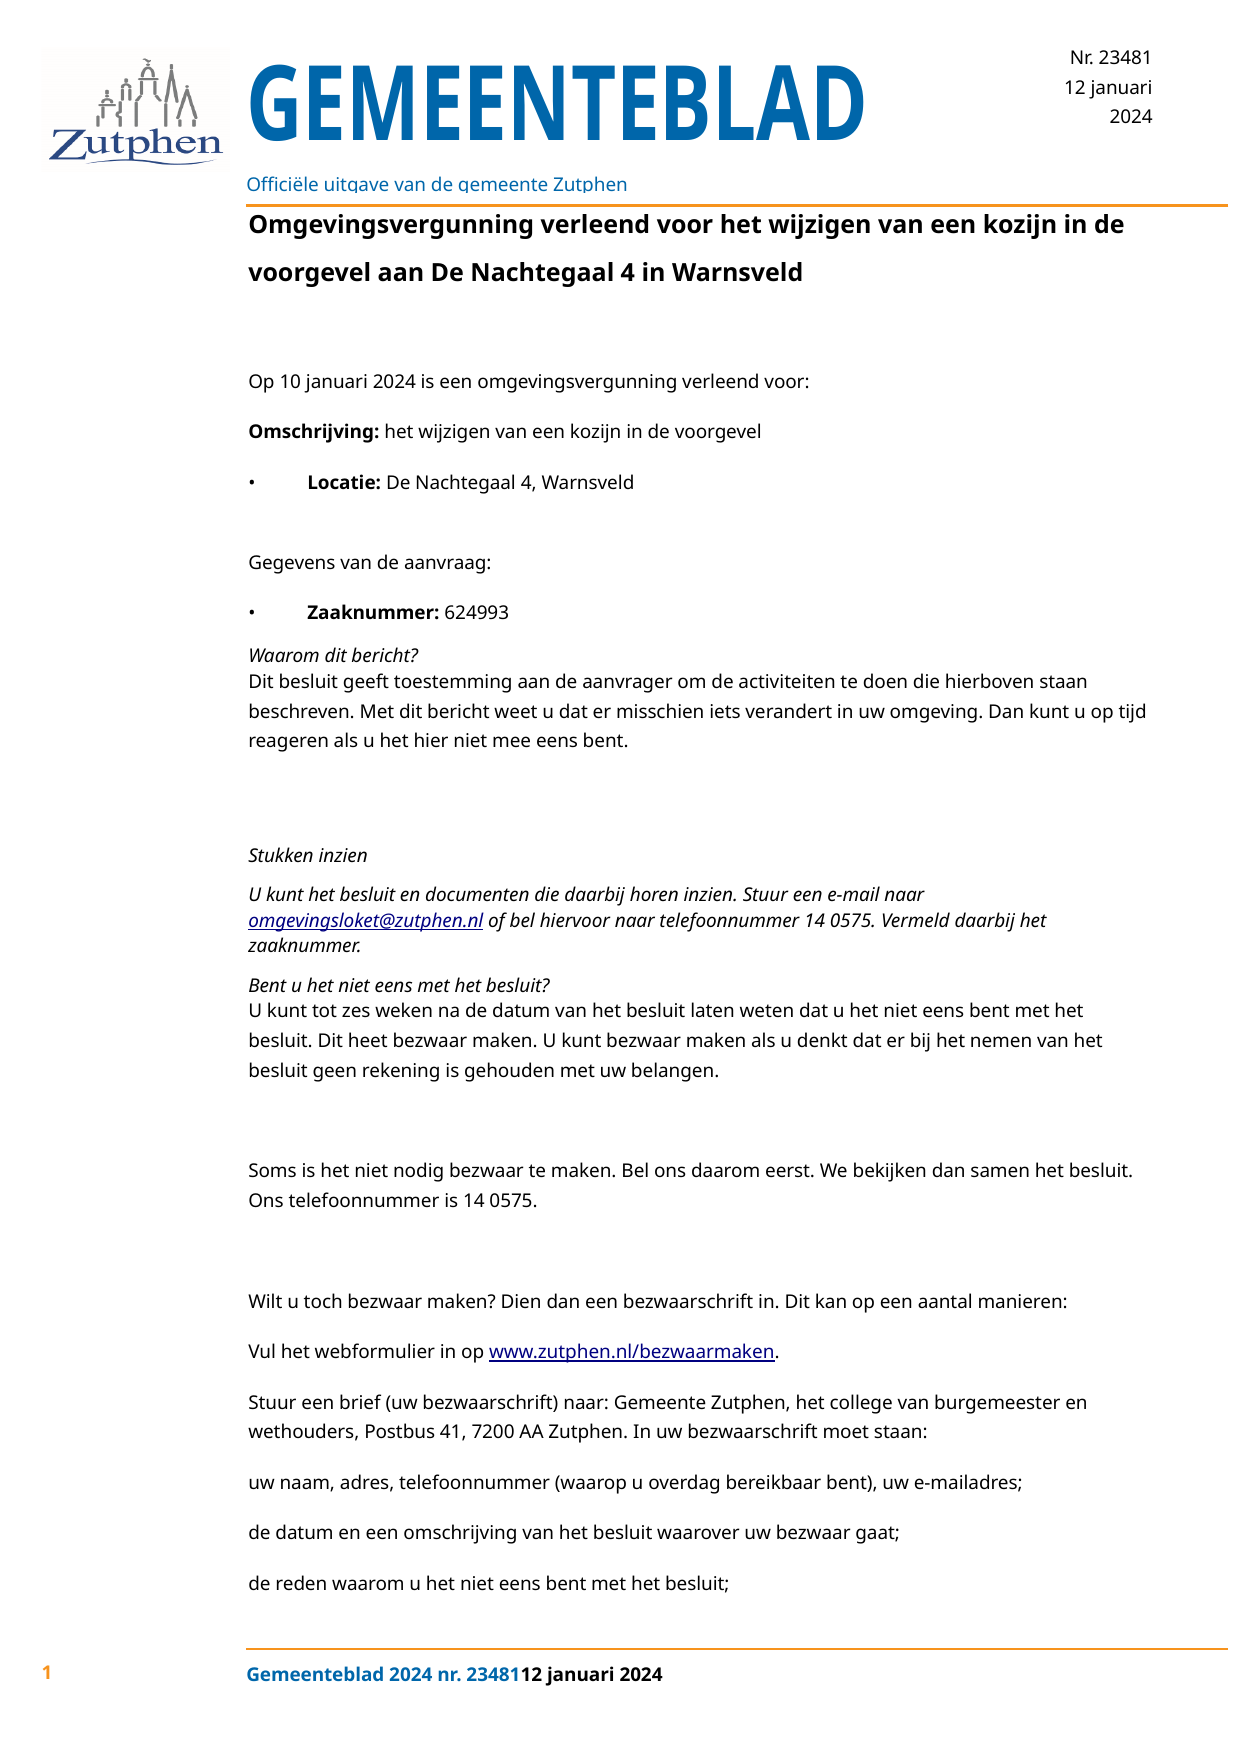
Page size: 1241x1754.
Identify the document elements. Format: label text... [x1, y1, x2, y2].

text U kunt het besluit en documenten die daarbij horen inzien. Stuur een e-mail naar omgevingsloket@zutphen.nl of bel hiervoor naar telefoonnummer 14 0575. Vermeld daarbij het zaaknummer. [248, 881, 1152, 958]
text Omgevingsvergunning verleend voor het wijzigen van een kozijn in de voorgevel aan De Nachtegaal 4 in Warnsveld [248, 207, 1152, 288]
text de reden waarom u het niet eens bent met het besluit; [248, 1570, 1152, 1596]
text Stukken inzien [248, 842, 1152, 868]
list Locatie: De Nachtegaal 4, Warnsveld [248, 469, 1152, 495]
text U kunt tot zes weken na de datum van het besluit laten weten dat u het niet eens bent met het besluit. Dit heet bezwaar maken. U kunt bezwaar maken als u denkt dat er bij het nemen van het besluit geen rekening is gehouden met uw belangen. [248, 998, 1152, 1083]
text uw naam, adres, telefoonnummer (waarop u overdag bereikbaar bent), uw e-mailadres; [248, 1469, 1152, 1495]
text Soms is het niet nodig bezwaar te maken. Bel ons daarom eerst. We bekijken dan samen het besluit. Ons telefoonnummer is 14 0575. [248, 1158, 1152, 1213]
picture [41, 47, 231, 172]
text de datum en een omschrijving van het besluit waarover uw bezwaar gaat; [248, 1519, 1152, 1545]
text Stuur een brief (uw bezwaarschrift) naar: Gemeente Zutphen, het college van burgemeester en wethouders, Postbus 41, 7200 AA Zutphen. In uw bezwaarschrift moet staan: [248, 1389, 1152, 1444]
text Bent u het niet eens met het besluit? [248, 972, 1152, 998]
text Gegevens van de aanvraag: [248, 549, 1152, 575]
text Wilt u toch bezwaar maken? Dien dan een bezwaarschrift in. Dit kan op een aantal manieren: [248, 1288, 1152, 1314]
list Zaaknummer: 624993 [248, 599, 1152, 625]
text Waarom dit bericht? [248, 643, 1152, 668]
text Omschrijving: het wijzigen van een kozijn in de voorgevel [248, 419, 1152, 444]
text Dit besluit geeft toestemming aan de aanvrager om de activiteiten te doen die hierboven staan beschreven. Met dit bericht weet u dat er misschien iets verandert in uw omgeving. Dan kunt u op tijd reageren als u het hier niet mee eens bent. [248, 668, 1152, 753]
text Op 10 januari 2024 is een omgevingsvergunning verleend voor: [248, 368, 1152, 394]
text Vul het webformulier in op www.zutphen.nl/bezwaarmaken. [248, 1338, 1152, 1364]
